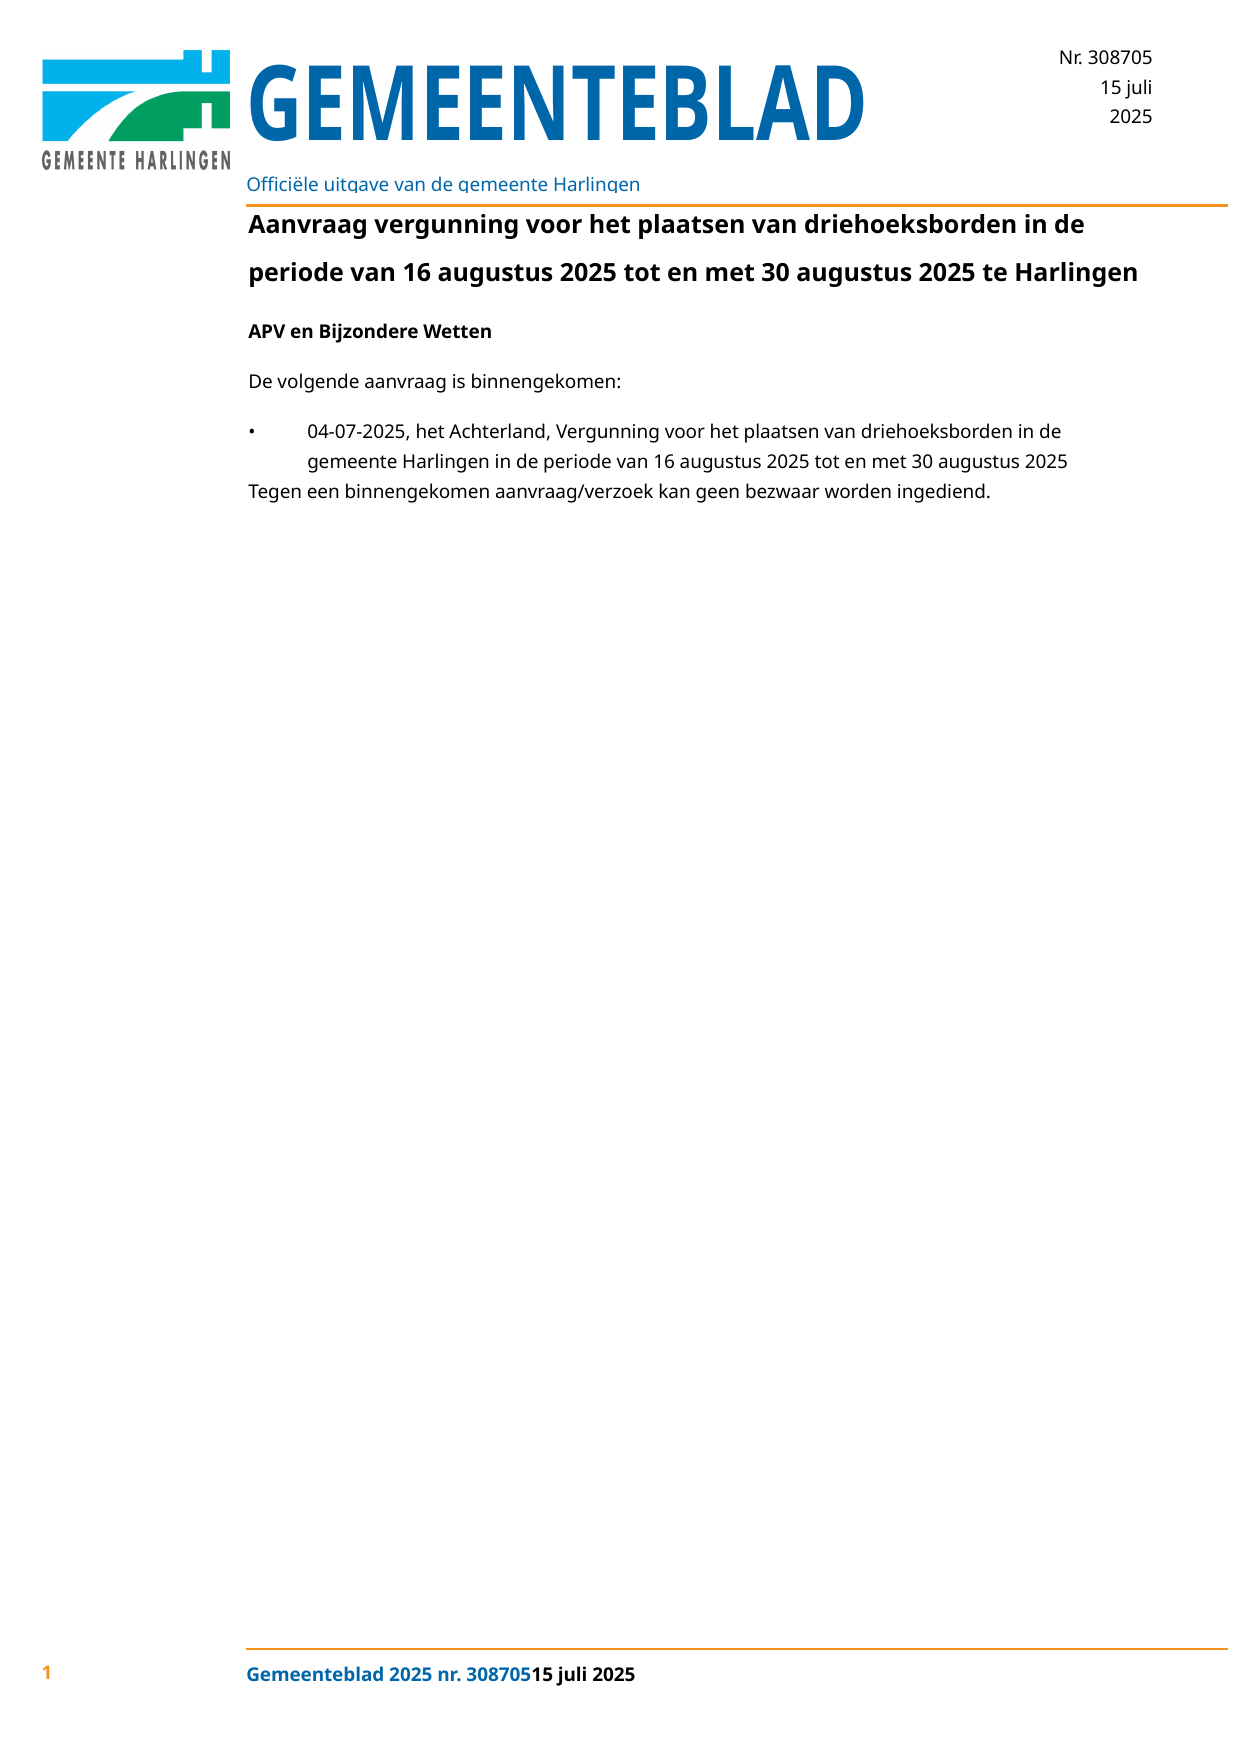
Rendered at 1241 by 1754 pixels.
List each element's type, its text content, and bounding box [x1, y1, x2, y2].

list 04-07-2025, het Achterland, Vergunning voor het plaatsen van driehoeksborden in de gemeente Harlingen in de periode van 16 augustus 2025 tot en met 30 augustus 2025 [248, 419, 1152, 474]
text Tegen een binnengekomen aanvraag/verzoek kan geen bezwaar worden ingediend. [248, 478, 1152, 504]
text Aanvraag vergunning voor het plaatsen van driehoeksborden in de periode van 16 augustus 2025 tot en met 30 augustus 2025 te Harlingen [248, 207, 1152, 288]
text De volgende aanvraag is binnengekomen: [248, 368, 1152, 394]
text APV en Bijzondere Wetten [248, 318, 1152, 344]
picture [41, 47, 231, 172]
